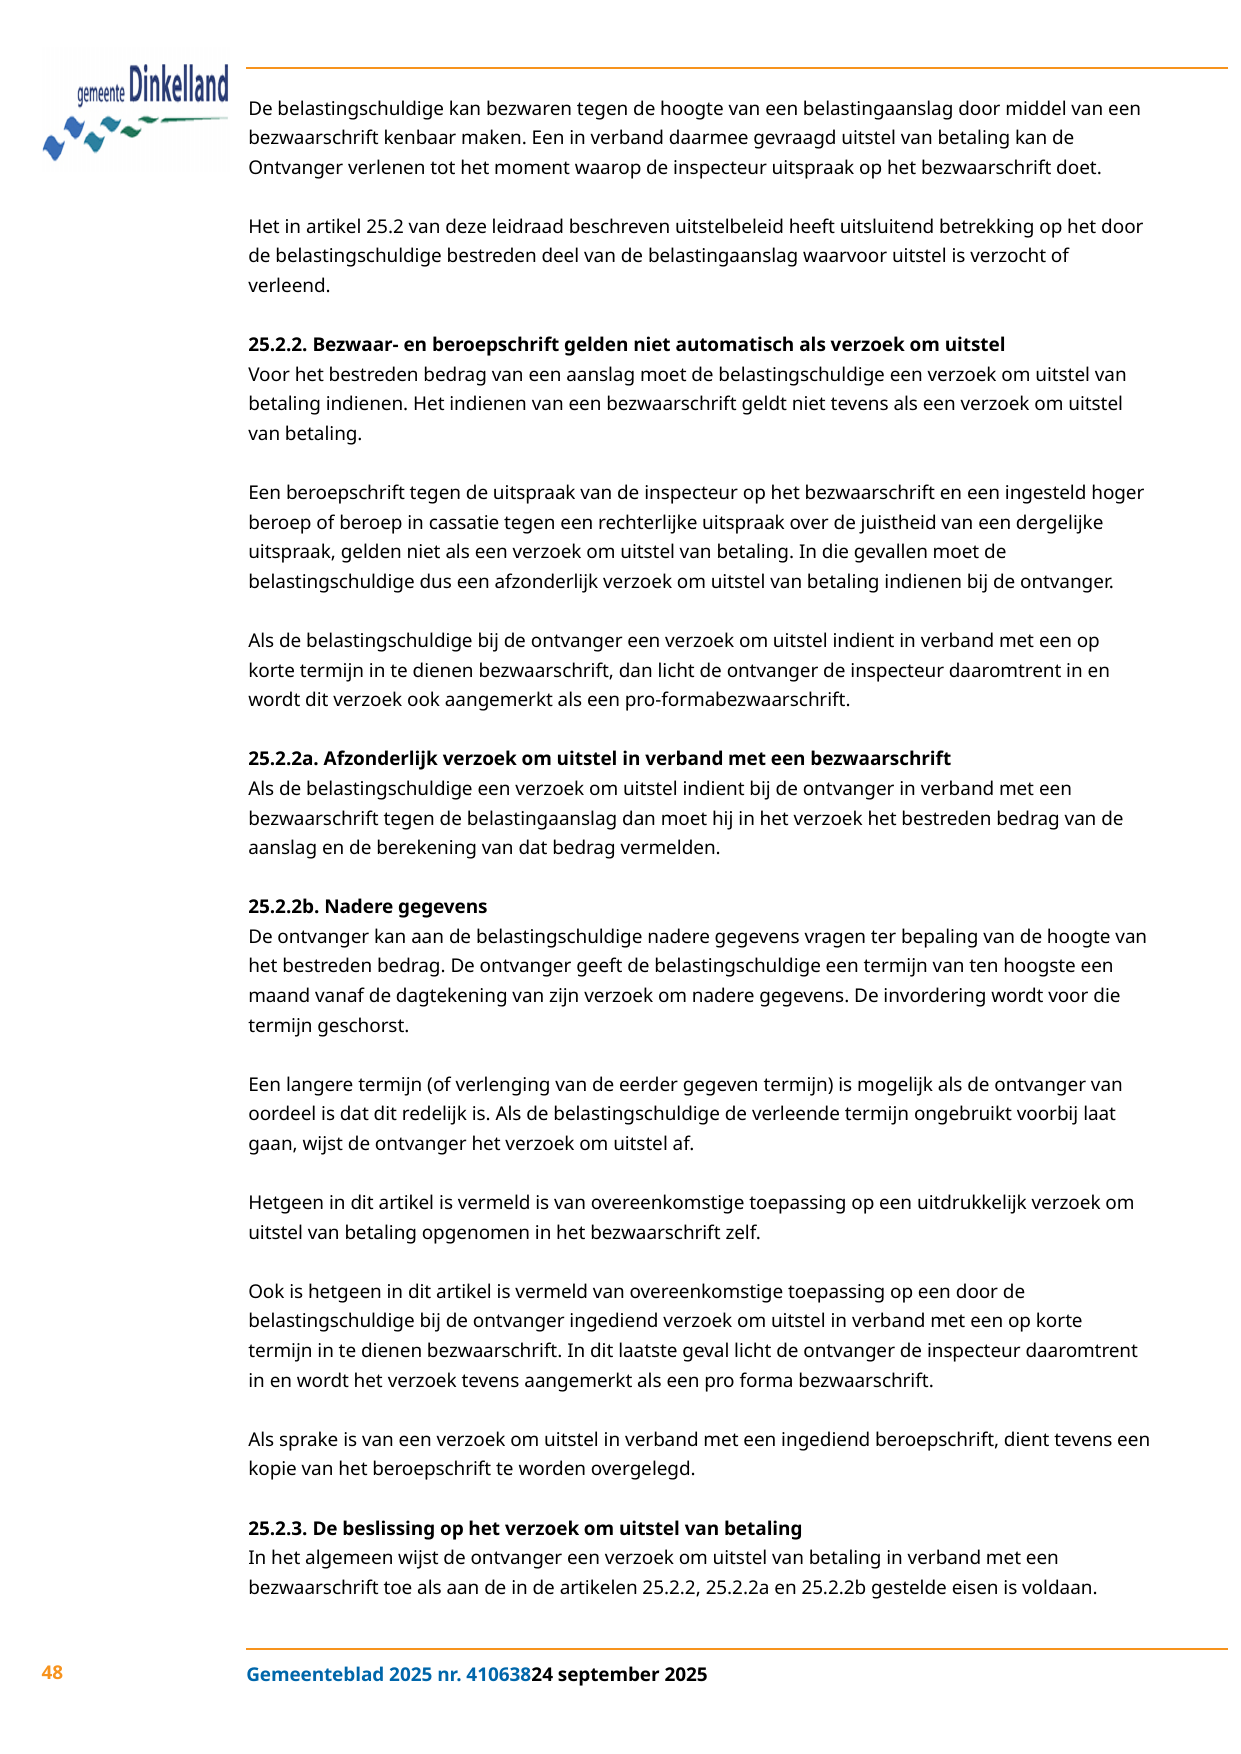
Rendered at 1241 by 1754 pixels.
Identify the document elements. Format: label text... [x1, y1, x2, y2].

text Voor het bestreden bedrag van een aanslag moet de belastingschuldige een verzoek om uitstel van betaling indienen. Het indienen van een bezwaarschrift geldt niet tevens als een verzoek om uitstel van betaling. [248, 361, 1152, 446]
text Het in artikel 25.2 van deze leidraad beschreven uitstelbeleid heeft uitsluitend betrekking op het door de belastingschuldige bestreden deel van de belastingaanslag waarvoor uitstel is verzocht of verleend. [248, 213, 1152, 298]
text Als de belastingschuldige een verzoek om uitstel indient bij de ontvanger in verband met een bezwaarschrift tegen de belastingaanslag dan moet hij in het verzoek het bestreden bedrag van de aanslag en de berekening van dat bedrag vermelden. [248, 775, 1152, 860]
text In het algemeen wijst de ontvanger een verzoek om uitstel van betaling in verband met een bezwaarschrift toe als aan de in de artikelen 25.2.2, 25.2.2a en 25.2.2b gestelde eisen is voldaan. [248, 1544, 1152, 1600]
picture [41, 47, 231, 172]
text Als sprake is van een verzoek om uitstel in verband met een ingediend beroepschrift, dient tevens een kopie van het beroepschrift te worden overgelegd. [248, 1426, 1152, 1481]
text 25.2.2a. Afzonderlijk verzoek om uitstel in verband met een bezwaarschrift [248, 746, 1152, 771]
text Een langere termijn (of verlenging van de eerder gegeven termijn) is mogelijk als de ontvanger van oordeel is dat dit redelijk is. Als de belastingschuldige de verleende termijn ongebruikt voorbij laat gaan, wijst de ontvanger het verzoek om uitstel af. [248, 1071, 1152, 1156]
text 25.2.2b. Nadere gegevens [248, 893, 1152, 919]
text De belastingschuldige kan bezwaren tegen de hoogte van een belastingaanslag door middel van een bezwaarschrift kenbaar maken. Een in verband daarmee gevraagd uitstel van betaling kan de Ontvanger verlenen tot het moment waarop de inspecteur uitspraak op het bezwaarschrift doet. [248, 95, 1152, 180]
text Hetgeen in dit artikel is vermeld is van overeenkomstige toepassing op een uitdrukkelijk verzoek om uitstel van betaling opgenomen in het bezwaarschrift zelf. [248, 1189, 1152, 1245]
text De ontvanger kan aan de belastingschuldige nadere gegevens vragen ter bepaling van de hoogte van het bestreden bedrag. De ontvanger geeft de belastingschuldige een termijn van ten hoogste een maand vanaf de dagtekening van zijn verzoek om nadere gegevens. De invordering wordt voor die termijn geschorst. [248, 923, 1152, 1038]
text 25.2.2. Bezwaar- en beroepschrift gelden niet automatisch als verzoek om uitstel [248, 331, 1152, 357]
text Als de belastingschuldige bij de ontvanger een verzoek om uitstel indient in verband met een op korte termijn in te dienen bezwaarschrift, dan licht de ontvanger de inspecteur daaromtrent in en wordt dit verzoek ook aangemerkt als een pro-formabezwaarschrift. [248, 627, 1152, 712]
text Een beroepschrift tegen de uitspraak van de inspecteur op het bezwaarschrift en een ingesteld hoger beroep of beroep in cassatie tegen een rechterlijke uitspraak over de juistheid van een dergelijke uitspraak, gelden niet als een verzoek om uitstel van betaling. In die gevallen moet de belastingschuldige dus een afzonderlijk verzoek om uitstel van betaling indienen bij de ontvanger. [248, 479, 1152, 594]
text Ook is hetgeen in dit artikel is vermeld van overeenkomstige toepassing op een door de belastingschuldige bij de ontvanger ingediend verzoek om uitstel in verband met een op korte termijn in te dienen bezwaarschrift. In dit laatste geval licht de ontvanger de inspecteur daaromtrent in en wordt het verzoek tevens aangemerkt als een pro forma bezwaarschrift. [248, 1278, 1152, 1393]
text 25.2.3. De beslissing op het verzoek om uitstel van betaling [248, 1515, 1152, 1541]
